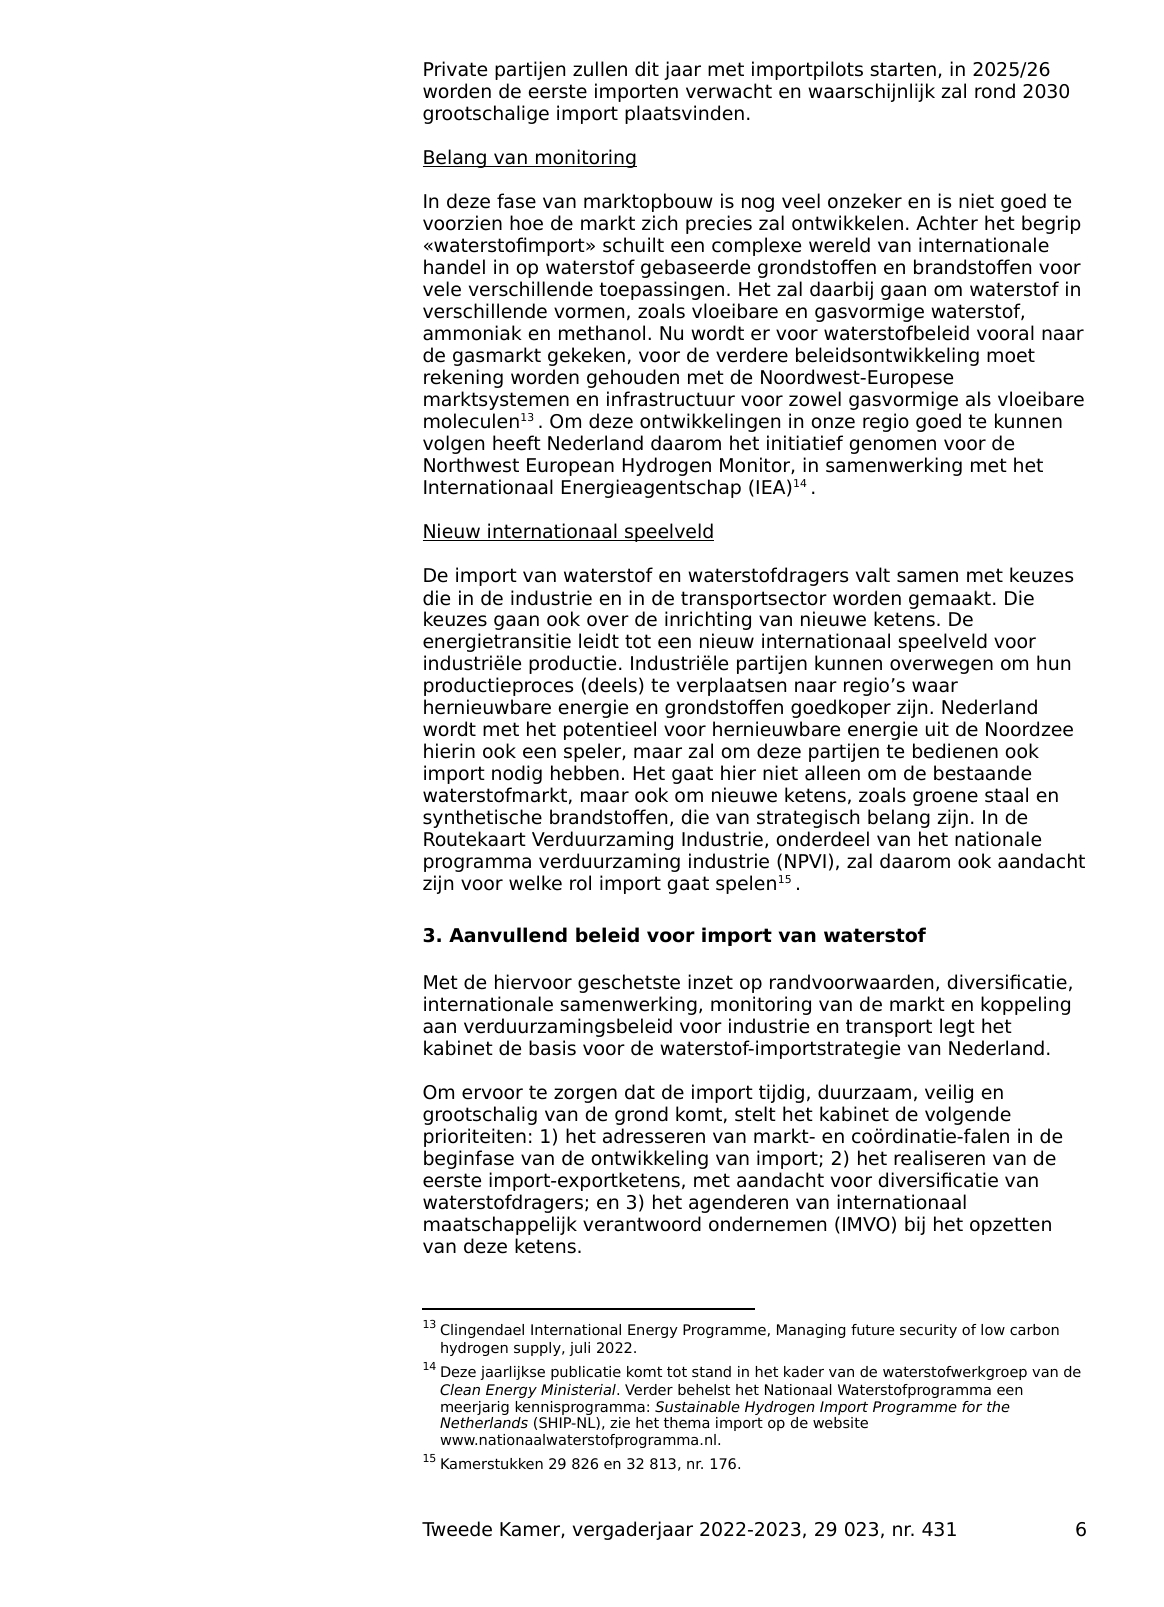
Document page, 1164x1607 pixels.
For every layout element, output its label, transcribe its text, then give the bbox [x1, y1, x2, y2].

text De import van waterstof en waterstofdragers valt samen met keuzes die in de industrie en in de transportsector worden gemaakt. Die keuzes gaan ook over de inrichting van nieuwe ketens. De energietransitie leidt tot een nieuw internationaal speelveld voor industriële productie. Industriële partijen kunnen overwegen om hun productieproces (deels) te verplaatsen naar regio’s waar hernieuwbare energie en grondstoffen goedkoper zijn. Nederland wordt met het potentieel voor hernieuwbare energie uit de Noordzee hierin ook een speler, maar zal om deze partijen te bedienen ook import nodig hebben. Het gaat hier niet alleen om de bestaande waterstofmarkt, maar ook om nieuwe ketens, zoals groene staal en synthetische brandstoffen, die van strategisch belang zijn. In de Routekaart Verduurzaming Industrie, onderdeel van het nationale programma verduurzaming industrie (NPVI), zal daarom ook aandacht zijn voor welke rol import gaat spelen. [422, 565, 1087, 895]
text Clingendael International Energy Programme, Managing future security of low carbon hydrogen supply, juli 2022. [422, 1318, 1087, 1357]
text In deze fase van marktopbouw is nog veel onzeker en is niet goed te voorzien hoe de markt zich precies zal ontwikkelen. Achter het begrip «waterstofimport» schuilt een complexe wereld van internationale handel in op waterstof gebaseerde grondstoffen en brandstoffen voor vele verschillende toepassingen. Het zal daarbij gaan om waterstof in verschillende vormen, zoals vloeibare en gasvormige waterstof, ammoniak en methanol. Nu wordt er voor waterstofbeleid vooral naar de gasmarkt gekeken, voor de verdere beleidsontwikkeling moet rekening worden gehouden met de Noordwest-Europese marktsystemen en infrastructuur voor zowel gasvormige als vloeibare moleculen. Om deze ontwikkelingen in onze regio goed te kunnen volgen heeft Nederland daarom het initiatief genomen voor de Northwest European Hydrogen Monitor, in samenwerking met het Internationaal Energieagentschap (IEA). [422, 191, 1087, 499]
subtitle Belang van monitoring [422, 147, 1087, 169]
text Om ervoor te zorgen dat de import tijdig, duurzaam, veilig en grootschalig van de grond komt, stelt het kabinet de volgende prioriteiten: 1) het adresseren van markt- en coördinatie-falen in de beginfase van de ontwikkeling van import; 2) het realiseren van de eerste import-exportketens, met aandacht voor diversificatie van waterstofdragers; en 3) het agenderen van internationaal maatschappelijk verantwoord ondernemen (IMVO) bij het opzetten van deze ketens. [422, 1082, 1087, 1258]
text Met de hiervoor geschetste inzet op randvoorwaarden, diversificatie, internationale samenwerking, monitoring van de markt en koppeling aan verduurzamingsbeleid voor industrie en transport legt het kabinet de basis voor de waterstof-importstrategie van Nederland. [422, 972, 1087, 1060]
subtitle 3. Aanvullend beleid voor import van waterstof [422, 925, 1087, 947]
text Deze jaarlijkse publicatie komt tot stand in het kader van de waterstofwerkgroep van de Clean Energy Ministerial. Verder behelst het Nationaal Waterstofprogramma een meerjarig kennisprogramma: Sustainable Hydrogen Import Programme for the Netherlands (SHIP-NL), zie het thema import op de website www.nationaalwaterstofprogramma.nl. [422, 1360, 1087, 1449]
text Private partijen zullen dit jaar met importpilots starten, in 2025/26 worden de eerste importen verwacht en waarschijnlijk zal rond 2030 grootschalige import plaatsvinden. [422, 59, 1087, 125]
text Kamerstukken 29 826 en 32 813, nr. 176. [422, 1452, 1087, 1474]
subtitle Nieuw internationaal speelveld [422, 521, 1087, 543]
